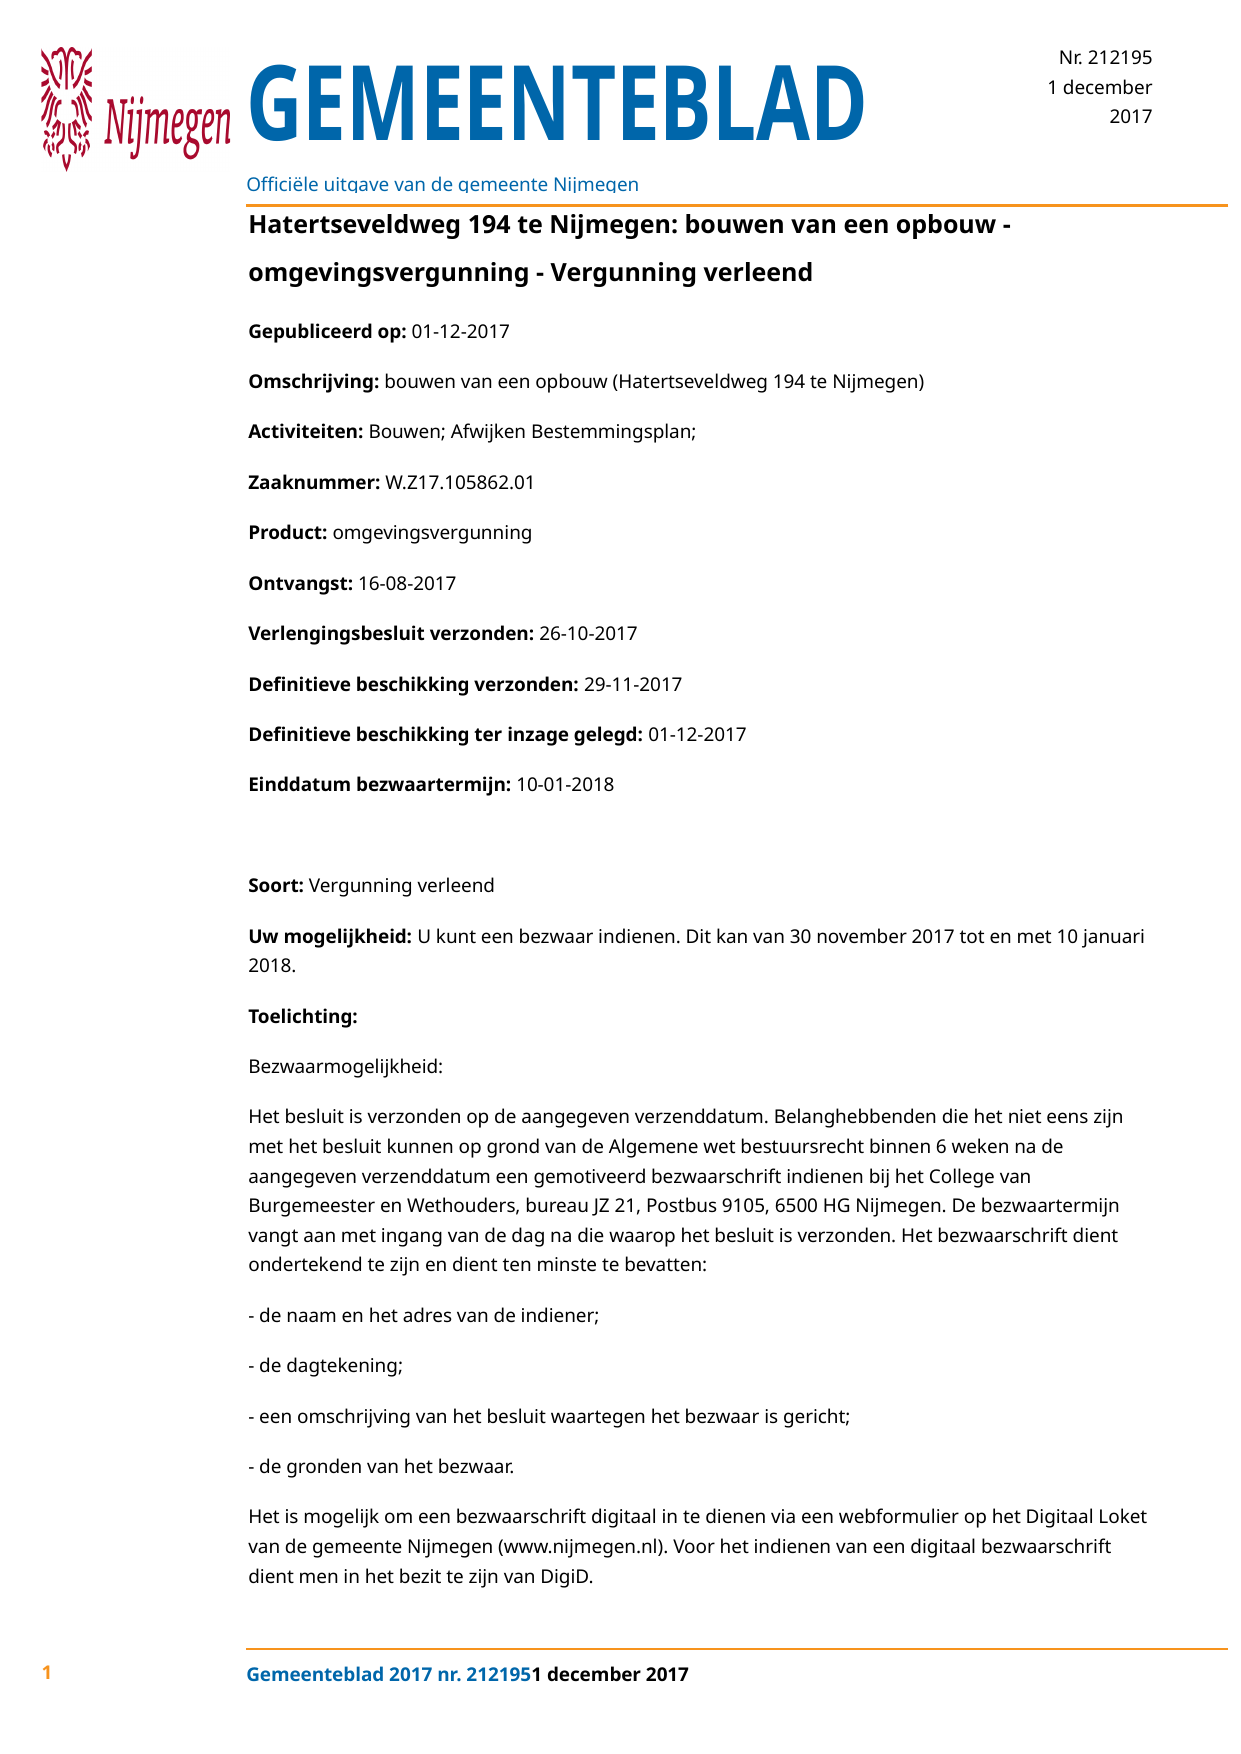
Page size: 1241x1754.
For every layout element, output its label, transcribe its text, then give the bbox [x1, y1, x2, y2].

text Product: omgevingsvergunning [248, 519, 1152, 545]
text Definitieve beschikking verzonden: 29-11-2017 [248, 671, 1152, 697]
text Definitieve beschikking ter inzage gelegd: 01-12-2017 [248, 721, 1152, 747]
text Ontvangst: 16-08-2017 [248, 570, 1152, 596]
text Soort: Vergunning verleend [248, 872, 1152, 898]
text Uw mogelijkheid: U kunt een bezwaar indienen. Dit kan van 30 november 2017 tot en met 10 januari 2018. [248, 923, 1152, 978]
text - de naam en het adres van de indiener; [248, 1302, 1152, 1328]
text Zaaknummer: W.Z17.105862.01 [248, 469, 1152, 495]
text Het is mogelijk om een bezwaarschrift digitaal in te dienen via een webformulier op het Digitaal Loket van de gemeente Nijmegen (www.nijmegen.nl). Voor het indienen van een digitaal bezwaarschrift dient men in het bezit te zijn van DigiD. [248, 1504, 1152, 1589]
text Verlengingsbesluit verzonden: 26-10-2017 [248, 620, 1152, 646]
text Bezwaarmogelijkheid: [248, 1053, 1152, 1079]
text Activiteiten: Bouwen; Afwijken Bestemmingsplan; [248, 419, 1152, 444]
text Hatertseveldweg 194 te Nijmegen: bouwen van een opbouw - omgevingsvergunning - Vergunning verleend [248, 207, 1152, 288]
text Gepubliceerd op: 01-12-2017 [248, 318, 1152, 344]
text - een omschrijving van het besluit waartegen het bezwaar is gericht; [248, 1403, 1152, 1429]
text Het besluit is verzonden op de aangegeven verzenddatum. Belanghebbenden die het niet eens zijn met het besluit kunnen op grond van de Algemene wet bestuursrecht binnen 6 weken na de aangegeven verzenddatum een gemotiveerd bezwaarschrift indienen bij het College van Burgemeester en Wethouders, bureau JZ 21, Postbus 9105, 6500 HG Nijmegen. De bezwaartermijn vangt aan met ingang van de dag na die waarop het besluit is verzonden. Het bezwaarschrift dient ondertekend te zijn en dient ten minste te bevatten: [248, 1104, 1152, 1277]
text - de gronden van het bezwaar. [248, 1453, 1152, 1479]
text - de dagtekening; [248, 1352, 1152, 1378]
text Omschrijving: bouwen van een opbouw (Hatertseveldweg 194 te Nijmegen) [248, 368, 1152, 394]
text Einddatum bezwaartermijn: 10-01-2018 [248, 772, 1152, 797]
picture [41, 47, 231, 172]
text Toelichting: [248, 1003, 1152, 1029]
